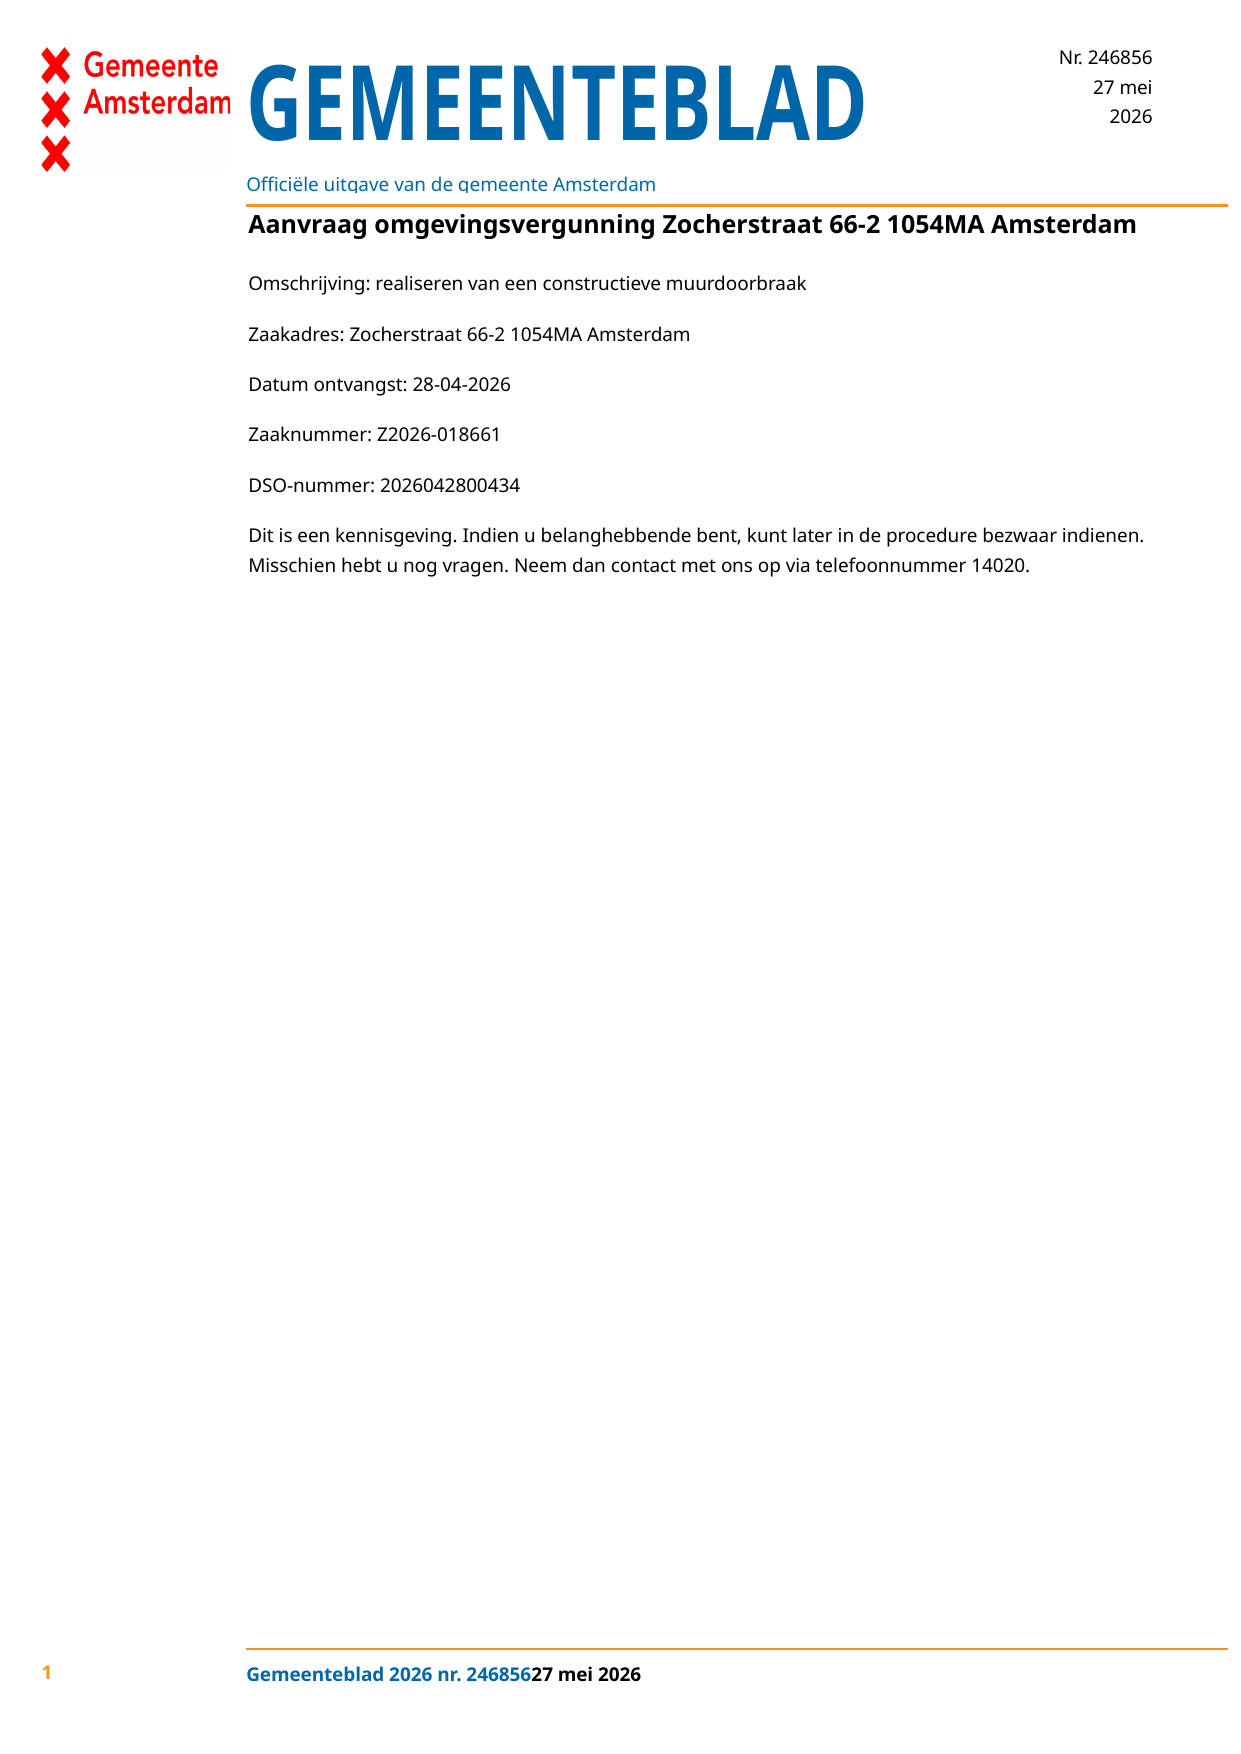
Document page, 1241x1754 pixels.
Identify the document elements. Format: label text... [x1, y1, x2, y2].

text Dit is een kennisgeving. Indien u belanghebbende bent, kunt later in de procedure bezwaar indienen. Misschien hebt u nog vragen. Neem dan contact met ons op via telefoonnummer 14020. [248, 522, 1152, 578]
text Omschrijving: realiseren van een constructieve muurdoorbraak [248, 270, 1152, 296]
text Zaakadres: Zocherstraat 66-2 1054MA Amsterdam [248, 321, 1152, 346]
picture [41, 47, 231, 172]
text DSO-nummer: 2026042800434 [248, 472, 1152, 498]
text Zaaknummer: Z2026-018661 [248, 422, 1152, 447]
text Datum ontvangst: 28-04-2026 [248, 371, 1152, 397]
text Aanvraag omgevingsvergunning Zocherstraat 66-2 1054MA Amsterdam [248, 207, 1152, 241]
